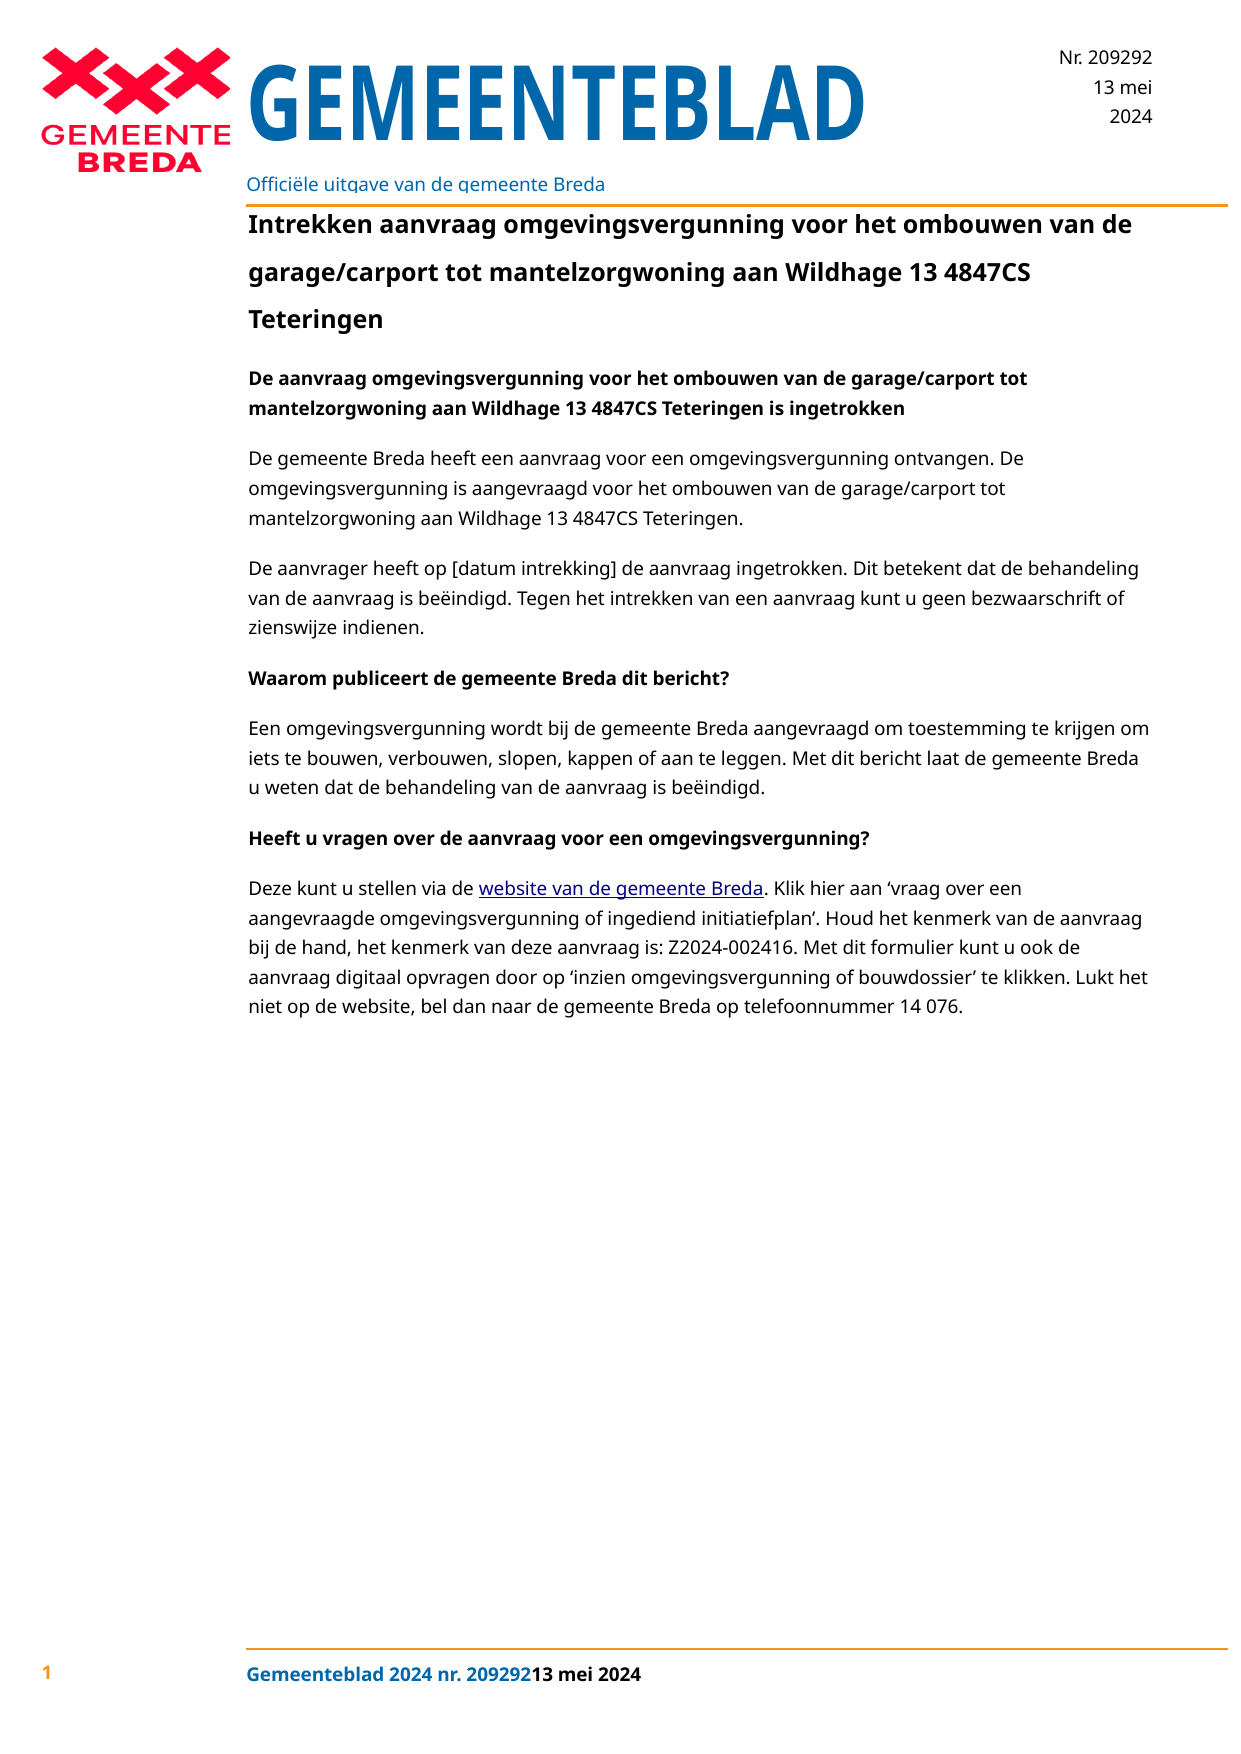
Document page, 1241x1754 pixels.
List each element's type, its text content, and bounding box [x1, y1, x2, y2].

text Waarom publiceert de gemeente Breda dit bericht? [248, 665, 1152, 690]
text Deze kunt u stellen via de website van de gemeente Breda. Klik hier aan ‘vraag over een aangevraagde omgevingsvergunning of ingediend initiatiefplan’. Houd het kenmerk van de aanvraag bij de hand, het kenmerk van deze aanvraag is: Z2024-002416. Met dit formulier kunt u ook de aanvraag digitaal opvragen door op ‘inzien omgevingsvergunning of bouwdossier’ te klikken. Lukt het niet op de website, bel dan naar de gemeente Breda op telefoonnummer 14 076. [248, 875, 1152, 1019]
text De aanvrager heeft op [datum intrekking] de aanvraag ingetrokken. Dit betekent dat de behandeling van de aanvraag is beëindigd. Tegen het intrekken van een aanvraag kunt u geen bezwaarschrift of zienswijze indienen. [248, 555, 1152, 640]
text De aanvraag omgevingsvergunning voor het ombouwen van de garage/carport tot mantelzorgwoning aan Wildhage 13 4847CS Teteringen is ingetrokken [248, 366, 1152, 421]
picture [41, 47, 231, 172]
text De gemeente Breda heeft een aanvraag voor een omgevingsvergunning ontvangen. De omgevingsvergunning is aangevraagd voor het ombouwen van de garage/carport tot mantelzorgwoning aan Wildhage 13 4847CS Teteringen. [248, 446, 1152, 530]
text Intrekken aanvraag omgevingsvergunning voor het ombouwen van de garage/carport tot mantelzorgwoning aan Wildhage 13 4847CS Teteringen [248, 207, 1152, 336]
text Heeft u vragen over de aanvraag voor een omgevingsvergunning? [248, 825, 1152, 850]
text Een omgevingsvergunning wordt bij de gemeente Breda aangevraagd om toestemming te krijgen om iets te bouwen, verbouwen, slopen, kappen of aan te leggen. Met dit bericht laat de gemeente Breda u weten dat de behandeling van de aanvraag is beëindigd. [248, 715, 1152, 800]
